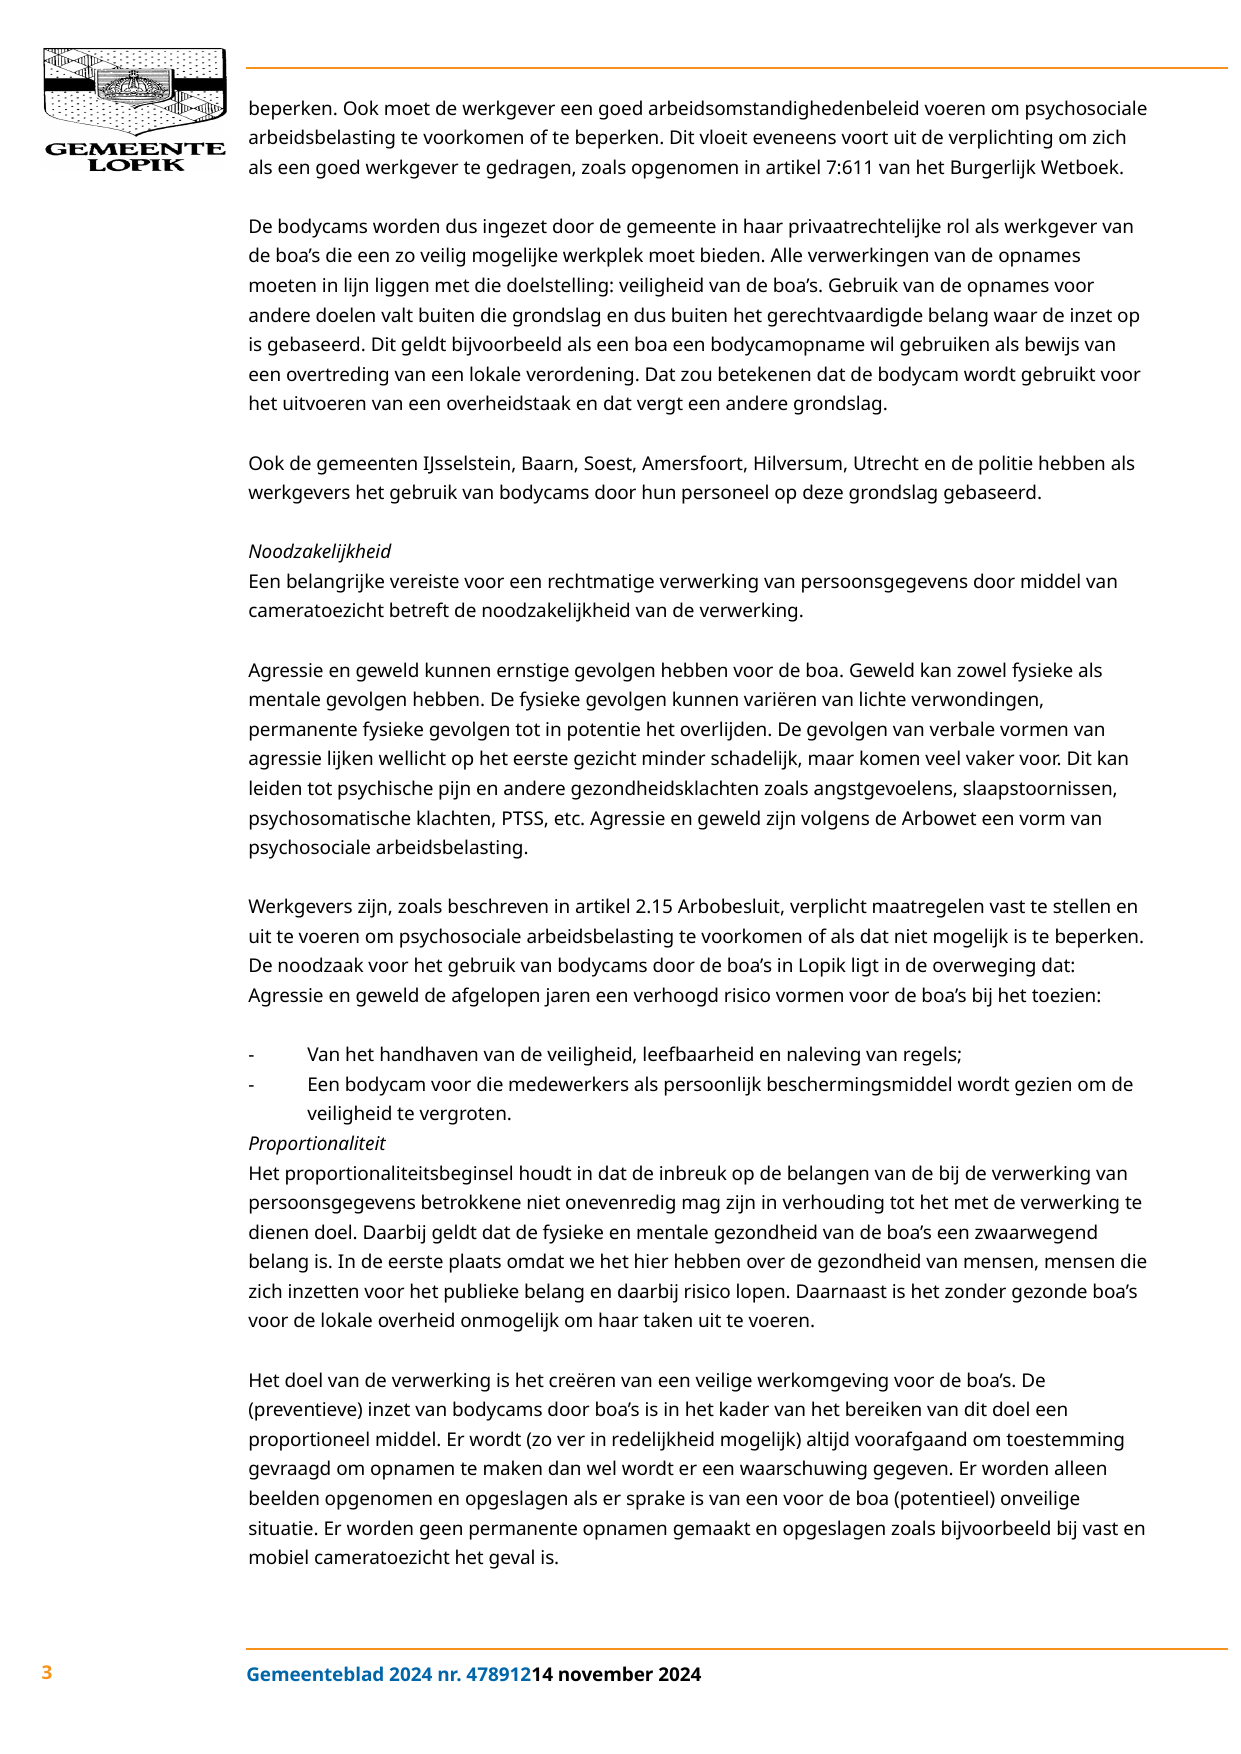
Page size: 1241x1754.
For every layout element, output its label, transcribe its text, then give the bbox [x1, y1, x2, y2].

list Een bodycam voor die medewerkers als persoonlijk beschermingsmiddel wordt gezien om de veiligheid te vergroten. [248, 1071, 1152, 1126]
list Van het handhaven van de veiligheid, leefbaarheid en naleving van regels; [248, 1041, 1152, 1067]
text Ook de gemeenten IJsselstein, Baarn, Soest, Amersfoort, Hilversum, Utrecht en de politie hebben als werkgevers het gebruik van bodycams door hun personeel op deze grondslag gebaseerd. [248, 450, 1152, 505]
text Een belangrijke vereiste voor een rechtmatige verwerking van persoonsgegevens door middel van cameratoezicht betreft de noodzakelijkheid van de verwerking. [248, 568, 1152, 623]
text Het proportionaliteitsbeginsel houdt in dat de inbreuk op de belangen van de bij de verwerking van persoonsgegevens betrokkene niet onevenredig mag zijn in verhouding tot het met de verwerking te dienen doel. Daarbij geldt dat de fysieke en mentale gezondheid van de boa’s een zwaarwegend belang is. In de eerste plaats omdat we het hier hebben over de gezondheid van mensen, mensen die zich inzetten voor het publieke belang en daarbij risico lopen. Daarnaast is het zonder gezonde boa’s voor de lokale overheid onmogelijk om haar taken uit te voeren. [248, 1160, 1152, 1333]
picture [41, 47, 231, 172]
text beperken. Ook moet de werkgever een goed arbeidsomstandighedenbeleid voeren om psychosociale arbeidsbelasting te voorkomen of te beperken. Dit vloeit eveneens voort uit de verplichting om zich als een goed werkgever te gedragen, zoals opgenomen in artikel 7:611 van het Burgerlijk Wetboek. [248, 95, 1152, 180]
text De bodycams worden dus ingezet door de gemeente in haar privaatrechtelijke rol als werkgever van de boa’s die een zo veilig mogelijke werkplek moet bieden. Alle verwerkingen van de opnames moeten in lijn liggen met die doelstelling: veiligheid van de boa’s. Gebruik van de opnames voor andere doelen valt buiten die grondslag en dus buiten het gerechtvaardigde belang waar de inzet op is gebaseerd. Dit geldt bijvoorbeeld als een boa een bodycamopname wil gebruiken als bewijs van een overtreding van een lokale verordening. Dat zou betekenen dat de bodycam wordt gebruikt voor het uitvoeren van een overheidstaak en dat vergt een andere grondslag. [248, 213, 1152, 416]
text Het doel van de verwerking is het creëren van een veilige werkomgeving voor de boa’s. De (preventieve) inzet van bodycams door boa’s is in het kader van het bereiken van dit doel een proportioneel middel. Er wordt (zo ver in redelijkheid mogelijk) altijd voorafgaand om toestemming gevraagd om opnamen te maken dan wel wordt er een waarschuwing gegeven. Er worden alleen beelden opgenomen en opgeslagen als er sprake is van een voor de boa (potentieel) onveilige situatie. Er worden geen permanente opnamen gemaakt en opgeslagen zoals bijvoorbeeld bij vast en mobiel cameratoezicht het geval is. [248, 1367, 1152, 1570]
text Proportionaliteit [248, 1130, 1152, 1156]
text Agressie en geweld kunnen ernstige gevolgen hebben voor de boa. Geweld kan zowel fysieke als mentale gevolgen hebben. De fysieke gevolgen kunnen variëren van lichte verwondingen, permanente fysieke gevolgen tot in potentie het overlijden. De gevolgen van verbale vormen van agressie lijken wellicht op het eerste gezicht minder schadelijk, maar komen veel vaker voor. Dit kan leiden tot psychische pijn en andere gezondheidsklachten zoals angstgevoelens, slaapstoornissen, psychosomatische klachten, PTSS, etc. Agressie en geweld zijn volgens de Arbowet een vorm van psychosociale arbeidsbelasting. [248, 657, 1152, 860]
text Werkgevers zijn, zoals beschreven in artikel 2.15 Arbobesluit, verplicht maatregelen vast te stellen en uit te voeren om psychosociale arbeidsbelasting te voorkomen of als dat niet mogelijk is te beperken. De noodzaak voor het gebruik van bodycams door de boa’s in Lopik ligt in de overweging dat: Agressie en geweld de afgelopen jaren een verhoogd risico vormen voor de boa’s bij het toezien: [248, 893, 1152, 1008]
text Noodzakelijkheid [248, 538, 1152, 564]
